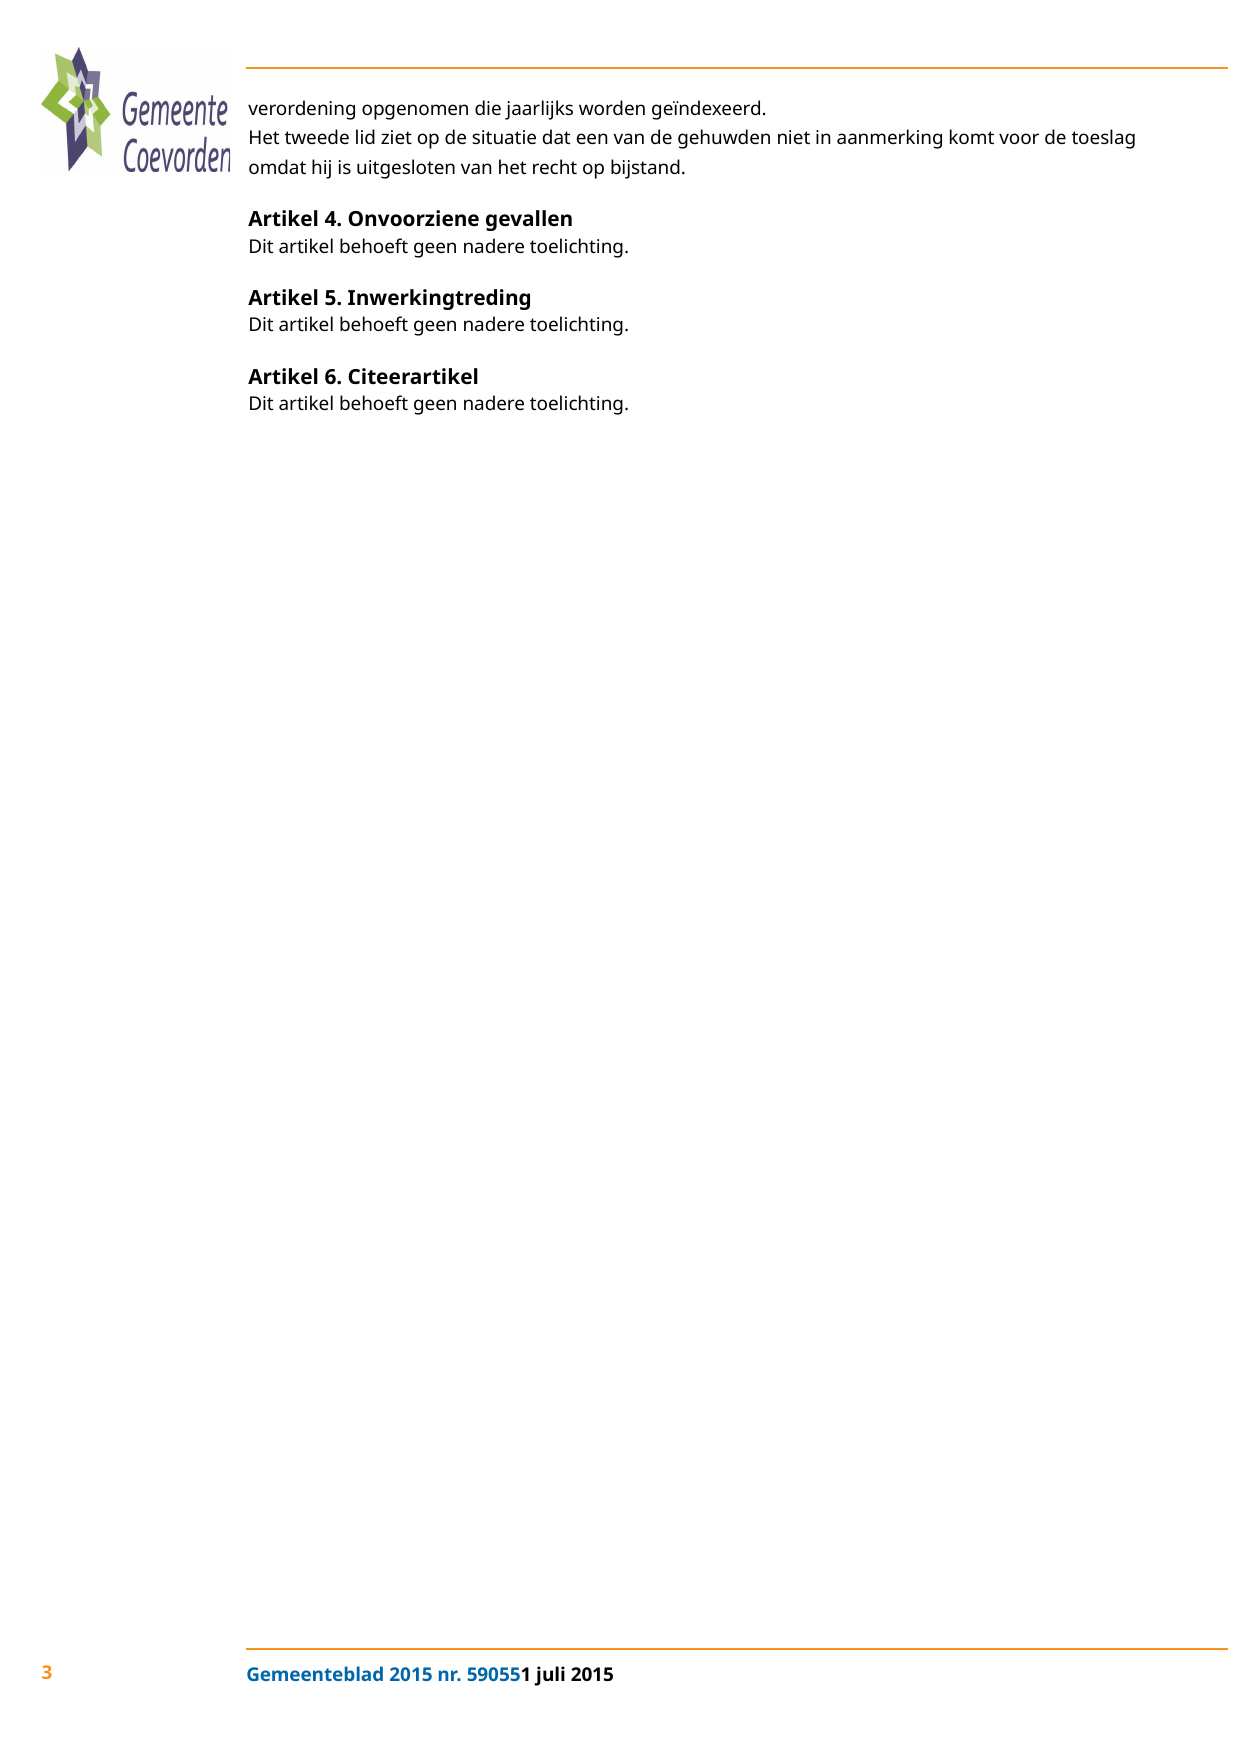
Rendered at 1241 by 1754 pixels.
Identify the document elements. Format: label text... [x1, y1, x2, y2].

text Artikel 5. Inwerkingtreding [248, 283, 1152, 312]
text Artikel 6. Citeerartikel [248, 362, 1152, 391]
text Dit artikel behoeft geen nadere toelichting. [248, 312, 1152, 337]
text Dit artikel behoeft geen nadere toelichting. [248, 233, 1152, 258]
text verordening opgenomen die jaarlijks worden geïndexeerd. [248, 95, 1152, 121]
text Artikel 4. Onvoorziene gevallen [248, 204, 1152, 233]
picture [41, 47, 231, 172]
text Het tweede lid ziet op de situatie dat een van de gehuwden niet in aanmerking komt voor de toeslag omdat hij is uitgesloten van het recht op bijstand. [248, 124, 1152, 180]
text Dit artikel behoeft geen nadere toelichting. [248, 391, 1152, 416]
